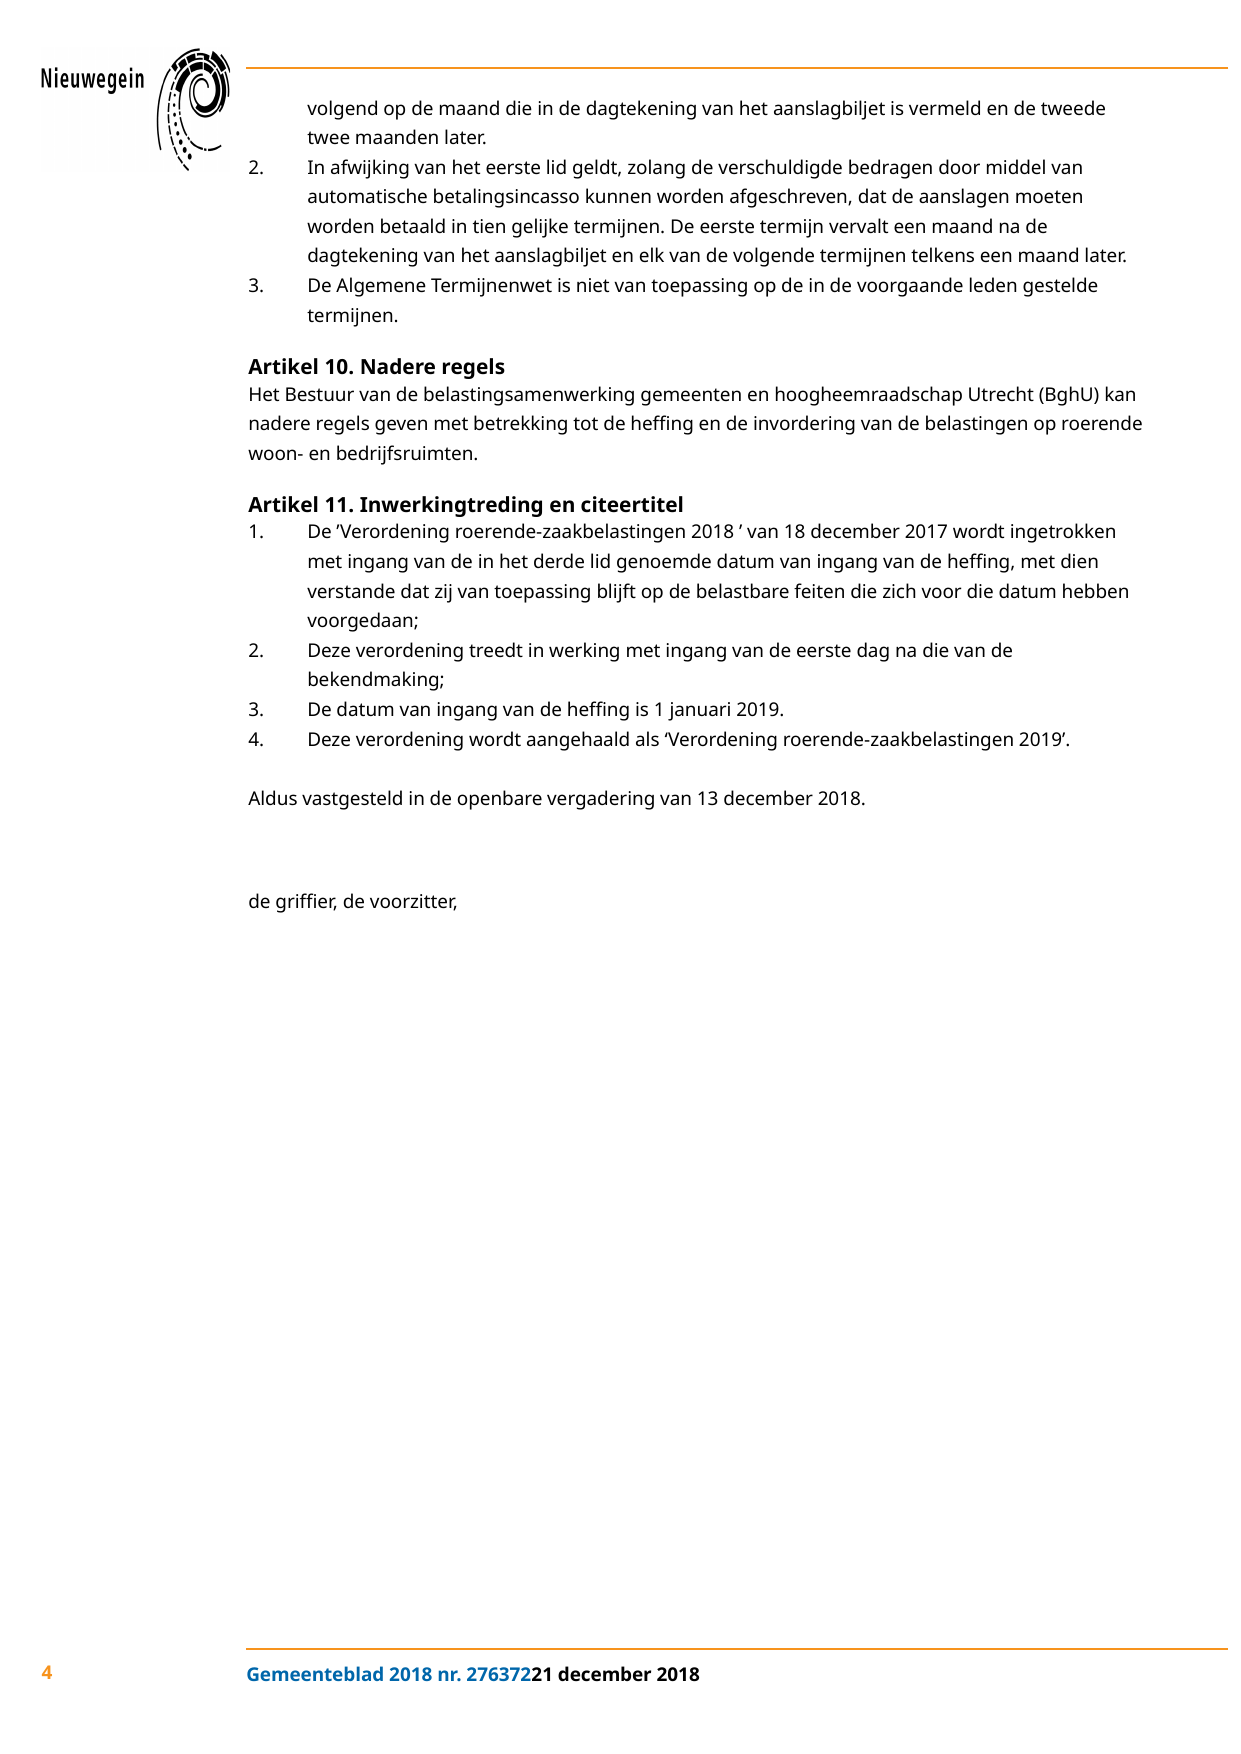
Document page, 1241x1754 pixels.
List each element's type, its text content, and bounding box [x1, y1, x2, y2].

list De datum van ingang van de heffing is 1 januari 2019. [248, 696, 1152, 722]
text Artikel 11. Inwerkingtreding en citeertitel [248, 490, 1152, 519]
list De ’Verordening roerende-zaakbelastingen 2018 ’ van 18 december 2017 wordt ingetrokken met ingang van de in het derde lid genoemde datum van ingang van de heffing, met dien verstande dat zij van toepassing blijft op de belastbare feiten die zich voor die datum hebben voorgedaan; [248, 519, 1152, 633]
text Het Bestuur van de belastingsamenwerking gemeenten en hoogheemraadschap Utrecht (BghU) kan nadere regels geven met betrekking tot de heffing en de invordering van de belastingen op roerende woon- en bedrijfsruimten. [248, 381, 1152, 466]
list In afwijking van het eerste lid geldt, zolang de verschuldigde bedragen door middel van automatische betalingsincasso kunnen worden afgeschreven, dat de aanslagen moeten worden betaald in tien gelijke termijnen. De eerste termijn vervalt een maand na de dagtekening van het aanslagbiljet en elk van de volgende termijnen telkens een maand later. [248, 154, 1152, 268]
picture [41, 47, 231, 172]
text de griffier, de voorzitter, [248, 888, 1152, 914]
list volgend op de maand die in de dagtekening van het aanslagbiljet is vermeld en de tweede twee maanden later. [248, 95, 1152, 150]
list Deze verordening wordt aangehaald als ‘Verordening roerende-zaakbelastingen 2019’. [248, 726, 1152, 752]
list De Algemene Termijnenwet is niet van toepassing op de in de voorgaande leden gestelde termijnen. [248, 272, 1152, 328]
list Deze verordening treedt in werking met ingang van de eerste dag na die van de bekendmaking; [248, 637, 1152, 692]
text Artikel 10. Nadere regels [248, 352, 1152, 381]
text Aldus vastgesteld in de openbare vergadering van 13 december 2018. [248, 785, 1152, 811]
